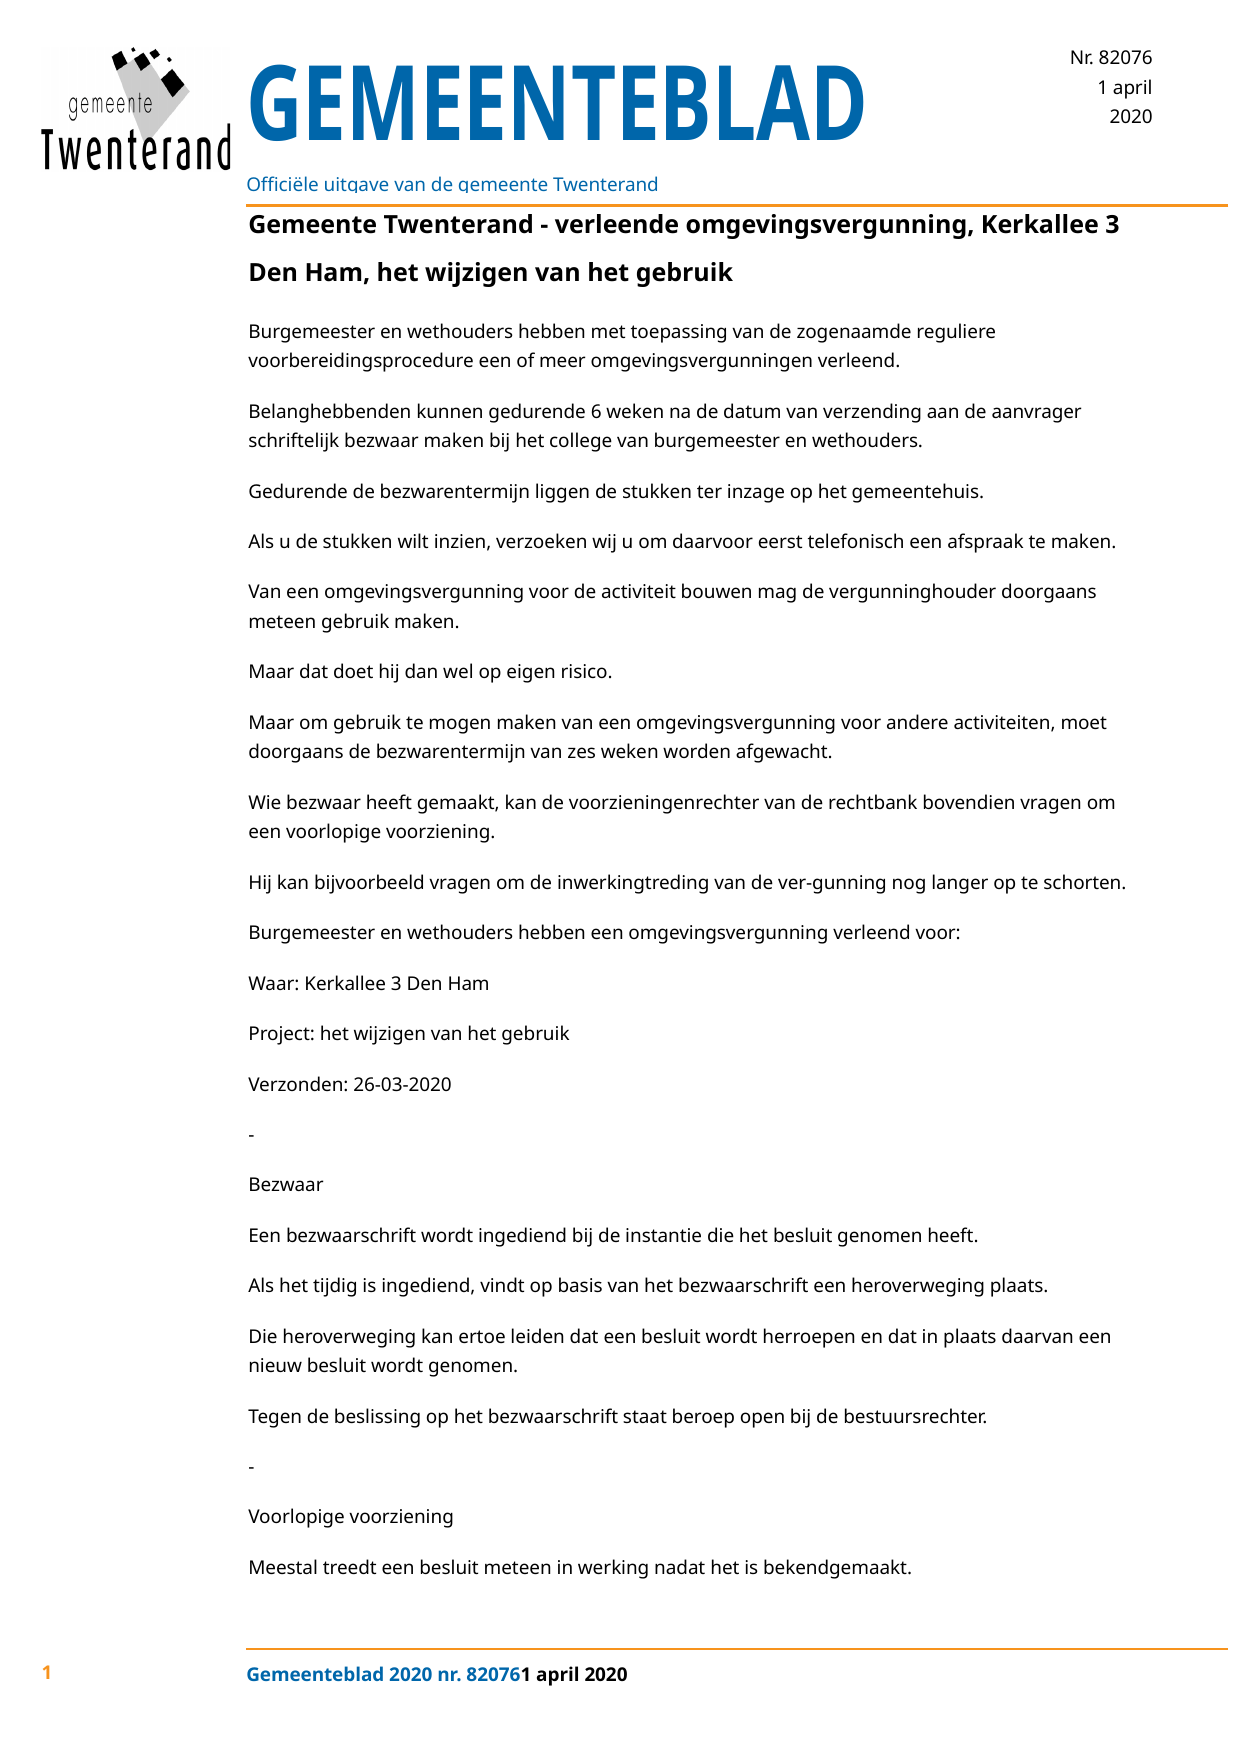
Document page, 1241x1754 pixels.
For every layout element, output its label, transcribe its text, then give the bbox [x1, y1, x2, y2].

text Wie bezwaar heeft gemaakt, kan de voorzieningenrechter van de rechtbank bovendien vragen om een voorlopige voorziening. [248, 789, 1152, 844]
text - [248, 1453, 1152, 1479]
text Gedurende de bezwarentermijn liggen de stukken ter inzage op het gemeentehuis. [248, 478, 1152, 504]
text Die heroverweging kan ertoe leiden dat een besluit wordt herroepen en dat in plaats daarvan een nieuw besluit wordt genomen. [248, 1323, 1152, 1378]
text Hij kan bijvoorbeeld vragen om de inwerkingtreding van de ver-gunning nog langer op te schorten. [248, 869, 1152, 895]
text Burgemeester en wethouders hebben een omgevingsvergunning verleend voor: [248, 919, 1152, 945]
text Tegen de beslissing op het bezwaarschrift staat beroep open bij de bestuursrechter. [248, 1403, 1152, 1429]
text Gemeente Twenterand - verleende omgevingsvergunning, Kerkallee 3 Den Ham, het wijzigen van het gebruik [248, 207, 1152, 288]
picture [41, 47, 231, 172]
text - [248, 1121, 1152, 1147]
text Meestal treedt een besluit meteen in werking nadat het is bekendgemaakt. [248, 1554, 1152, 1580]
text Verzonden: 26-03-2020 [248, 1071, 1152, 1097]
text Als u de stukken wilt inzien, verzoeken wij u om daarvoor eerst telefonisch een afspraak te maken. [248, 528, 1152, 554]
text Waar: Kerkallee 3 Den Ham [248, 970, 1152, 996]
text Een bezwaarschrift wordt ingediend bij de instantie die het besluit genomen heeft. [248, 1222, 1152, 1248]
text Maar om gebruik te mogen maken van een omgevingsvergunning voor andere activiteiten, moet doorgaans de bezwarentermijn van zes weken worden afgewacht. [248, 709, 1152, 764]
text Maar dat doet hij dan wel op eigen risico. [248, 659, 1152, 684]
text Burgemeester en wethouders hebben met toepassing van de zogenaamde reguliere voorbereidingsprocedure een of meer omgevingsvergunningen verleend. [248, 318, 1152, 373]
text Van een omgevingsvergunning voor de activiteit bouwen mag de vergunninghouder doorgaans meteen gebruik maken. [248, 579, 1152, 634]
text Project: het wijzigen van het gebruik [248, 1020, 1152, 1046]
text Als het tijdig is ingediend, vindt op basis van het bezwaarschrift een heroverweging plaats. [248, 1272, 1152, 1298]
text Voorlopige voorziening [248, 1504, 1152, 1529]
text Belanghebbenden kunnen gedurende 6 weken na de datum van verzending aan de aanvrager schriftelijk bezwaar maken bij het college van burgemeester en wethouders. [248, 398, 1152, 453]
text Bezwaar [248, 1172, 1152, 1197]
